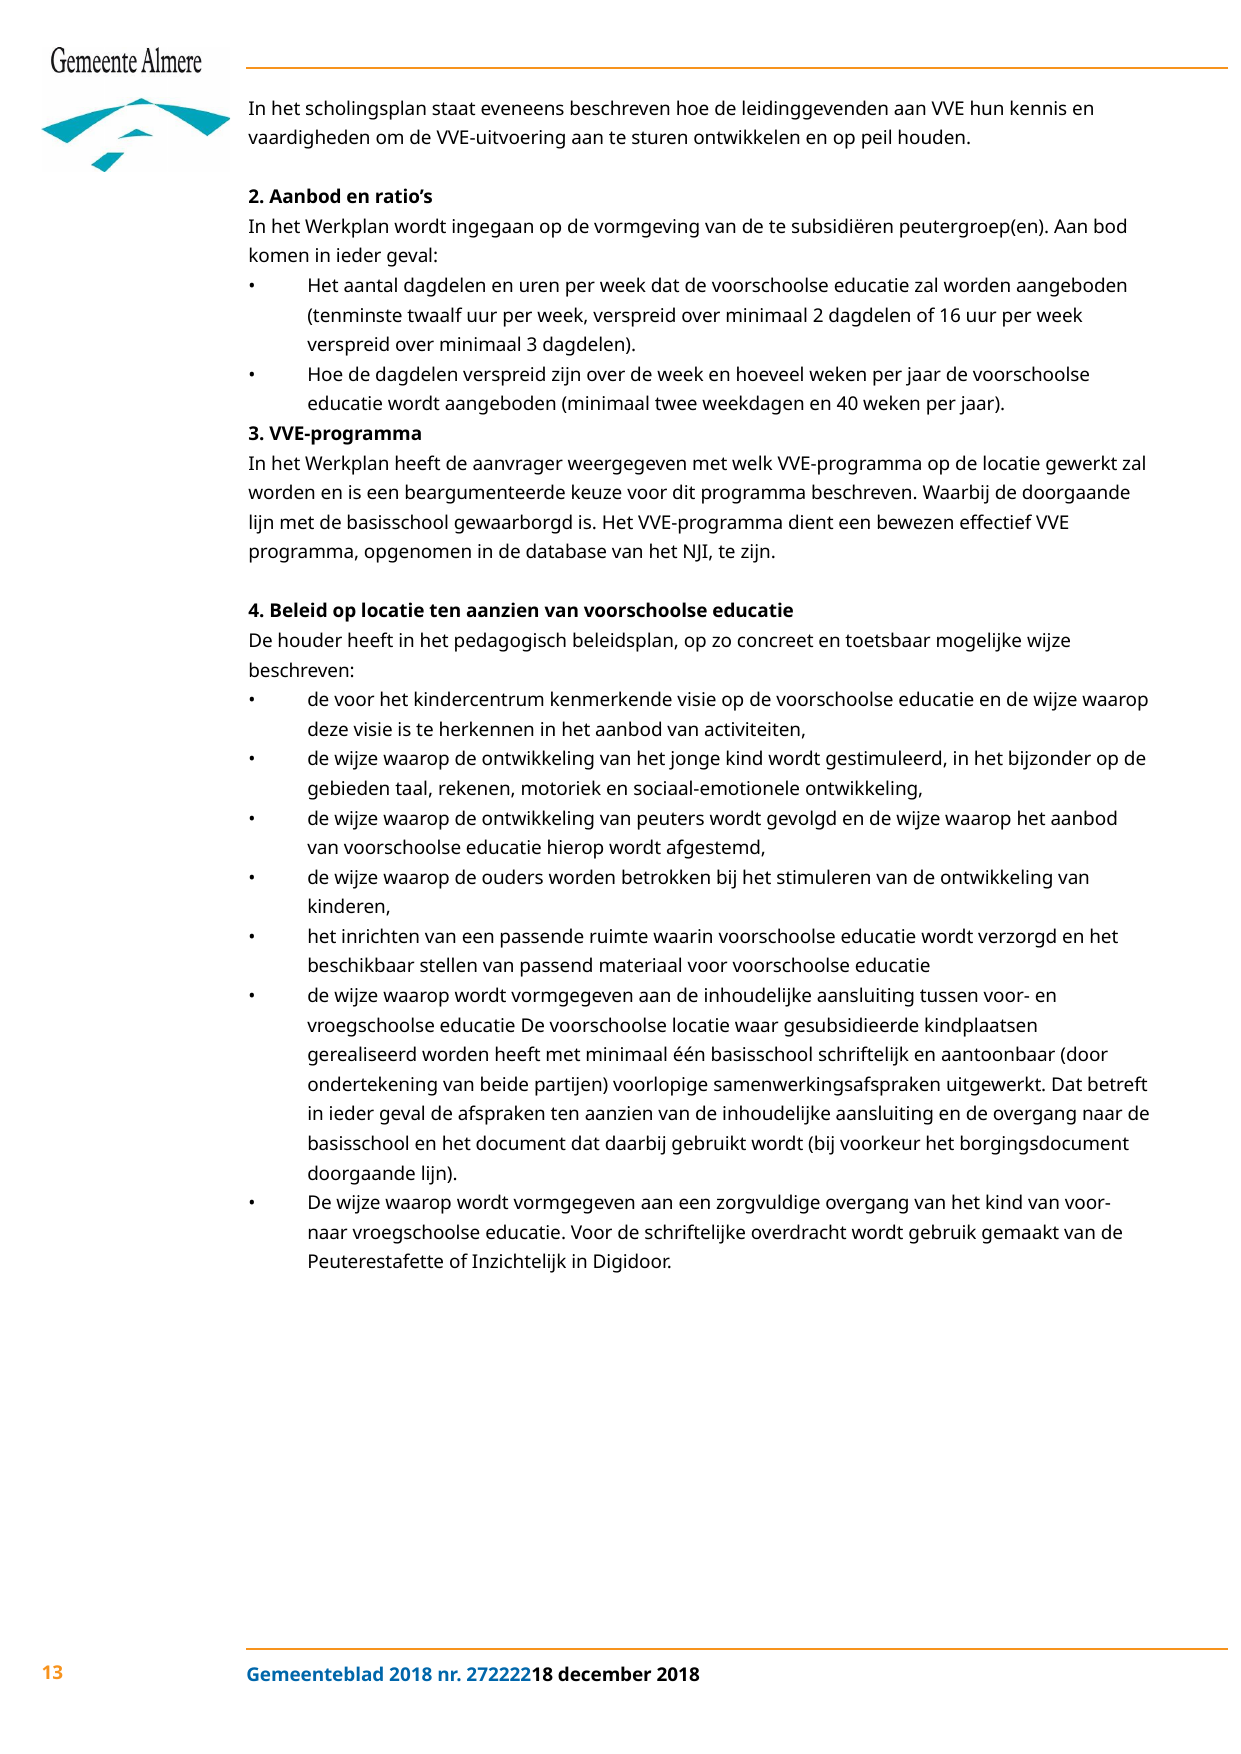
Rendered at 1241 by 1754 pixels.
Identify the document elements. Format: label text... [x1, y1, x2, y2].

list de wijze waarop de ontwikkeling van het jonge kind wordt gestimuleerd, in het bijzonder op de gebieden taal, rekenen, motoriek en sociaal-emotionele ontwikkeling, [248, 746, 1152, 801]
list de voor het kindercentrum kenmerkende visie op de voorschoolse educatie en de wijze waarop deze visie is te herkennen in het aanbod van activiteiten, [248, 686, 1152, 742]
list de wijze waarop de ouders worden betrokken bij het stimuleren van de ontwikkeling van kinderen, [248, 864, 1152, 919]
text De houder heeft in het pedagogisch beleidsplan, op zo concreet en toetsbaar mogelijke wijze beschreven: [248, 627, 1152, 683]
text 2. Aanbod en ratio’s [248, 183, 1152, 209]
text 4. Beleid op locatie ten aanzien van voorschoolse educatie [248, 598, 1152, 623]
text In het Werkplan wordt ingegaan op de vormgeving van de te subsidiëren peutergroep(en). Aan bod komen in ieder geval: [248, 213, 1152, 268]
list het inrichten van een passende ruimte waarin voorschoolse educatie wordt verzorgd en het beschikbaar stellen van passend materiaal voor voorschoolse educatie [248, 923, 1152, 978]
text 3. VVE-programma [248, 420, 1152, 446]
picture [41, 47, 231, 172]
text In het scholingsplan staat eveneens beschreven hoe de leidinggevenden aan VVE hun kennis en vaardigheden om de VVE-uitvoering aan te sturen ontwikkelen en op peil houden. [248, 95, 1152, 150]
list de wijze waarop de ontwikkeling van peuters wordt gevolgd en de wijze waarop het aanbod van voorschoolse educatie hierop wordt afgestemd, [248, 805, 1152, 860]
list Hoe de dagdelen verspreid zijn over de week en hoeveel weken per jaar de voorschoolse educatie wordt aangeboden (minimaal twee weekdagen en 40 weken per jaar). [248, 361, 1152, 416]
list Het aantal dagdelen en uren per week dat de voorschoolse educatie zal worden aangeboden (tenminste twaalf uur per week, verspreid over minimaal 2 dagdelen of 16 uur per week verspreid over minimaal 3 dagdelen). [248, 272, 1152, 357]
list de wijze waarop wordt vormgegeven aan de inhoudelijke aansluiting tussen voor- en vroegschoolse educatie De voorschoolse locatie waar gesubsidieerde kindplaatsen gerealiseerd worden heeft met minimaal één basisschool schriftelijk en aantoonbaar (door ondertekening van beide partijen) voorlopige samenwerkingsafspraken uitgewerkt. Dat betreft in ieder geval de afspraken ten aanzien van de inhoudelijke aansluiting en de overgang naar de basisschool en het document dat daarbij gebruikt wordt (bij voorkeur het borgingsdocument doorgaande lijn). [248, 982, 1152, 1186]
text In het Werkplan heeft de aanvrager weergegeven met welk VVE-programma op de locatie gewerkt zal worden en is een beargumenteerde keuze voor dit programma beschreven. Waarbij de doorgaande lijn met de basisschool gewaarborgd is. Het VVE-programma dient een bewezen effectief VVE programma, opgenomen in de database van het NJI, te zijn. [248, 450, 1152, 564]
list De wijze waarop wordt vormgegeven aan een zorgvuldige overgang van het kind van voor- naar vroegschoolse educatie. Voor de schriftelijke overdracht wordt gebruik gemaakt van de Peuterestafette of Inzichtelijk in Digidoor. [248, 1189, 1152, 1274]
